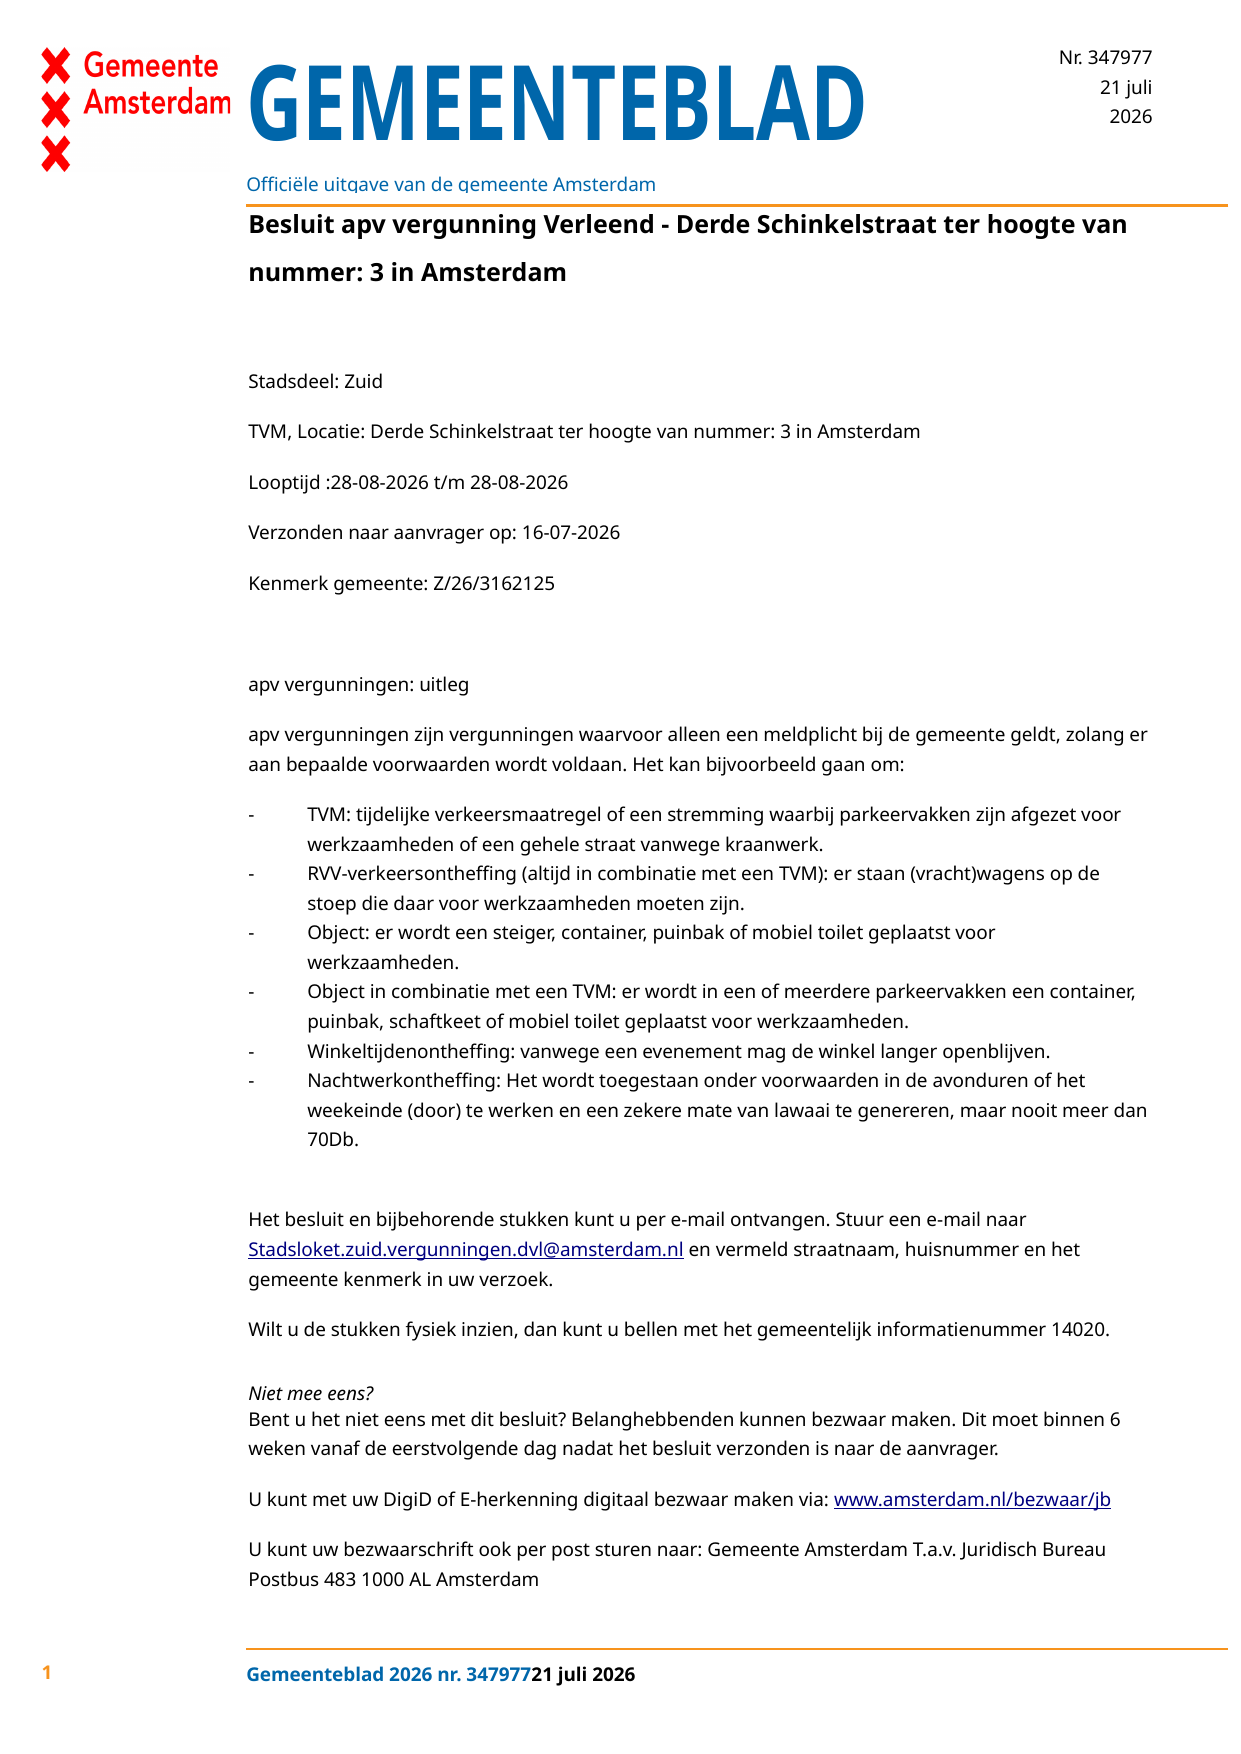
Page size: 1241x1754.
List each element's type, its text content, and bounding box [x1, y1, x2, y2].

text U kunt uw bezwaarschrift ook per post sturen naar: Gemeente Amsterdam T.a.v. Juridisch Bureau Postbus 483 1000 AL Amsterdam [248, 1536, 1152, 1592]
text apv vergunningen: uitleg [248, 671, 1152, 697]
list Nachtwerkontheffing: Het wordt toegestaan onder voorwaarden in de avonduren of het weekeinde (door) te werken en een zekere mate van lawaai te genereren, maar nooit meer dan 70Db. [248, 1067, 1152, 1152]
list RVV-verkeersontheffing (altijd in combinatie met een TVM): er staan (vracht)wagens op de stoep die daar voor werkzaamheden moeten zijn. [248, 860, 1152, 916]
text Bent u het niet eens met dit besluit? Belanghebbenden kunnen bezwaar maken. Dit moet binnen 6 weken vanaf de eerstvolgende dag nadat het besluit verzonden is naar de aanvrager. [248, 1406, 1152, 1461]
text apv vergunningen zijn vergunningen waarvoor alleen een meldplicht bij de gemeente geldt, zolang er aan bepaalde voorwaarden wordt voldaan. Het kan bijvoorbeeld gaan om: [248, 721, 1152, 777]
text Niet mee eens? [248, 1380, 1152, 1406]
list Winkeltijdenontheffing: vanwege een evenement mag de winkel langer openblijven. [248, 1038, 1152, 1064]
text U kunt met uw DigiD of E-herkenning digitaal bezwaar maken via: www.amsterdam.nl/bezwaar/jb [248, 1486, 1152, 1512]
text TVM, Locatie: Derde Schinkelstraat ter hoogte van nummer: 3 in Amsterdam [248, 419, 1152, 444]
list Object: er wordt een steiger, container, puinbak of mobiel toilet geplaatst voor werkzaamheden. [248, 919, 1152, 975]
text Het besluit en bijbehorende stukken kunt u per e-mail ontvangen. Stuur een e-mail naar Stadsloket.zuid.vergunningen.dvl@amsterdam.nl en vermeld straatnaam, huisnummer en het gemeente kenmerk in uw verzoek. [248, 1207, 1152, 1292]
list Object in combinatie met een TVM: er wordt in een of meerdere parkeervakken een container, puinbak, schaftkeet of mobiel toilet geplaatst voor werkzaamheden. [248, 979, 1152, 1034]
text Verzonden naar aanvrager op: 16-07-2026 [248, 519, 1152, 545]
text Stadsdeel: Zuid [248, 368, 1152, 394]
text Wilt u de stukken fysiek inzien, dan kunt u bellen met het gemeentelijk informatienummer 14020. [248, 1316, 1152, 1342]
text Looptijd :28-08-2026 t/m 28-08-2026 [248, 469, 1152, 495]
picture [41, 47, 231, 172]
list TVM: tijdelijke verkeersmaatregel of een stremming waarbij parkeervakken zijn afgezet voor werkzaamheden of een gehele straat vanwege kraanwerk. [248, 801, 1152, 857]
text Besluit apv vergunning Verleend - Derde Schinkelstraat ter hoogte van nummer: 3 in Amsterdam [248, 207, 1152, 288]
text Kenmerk gemeente: Z/26/3162125 [248, 570, 1152, 596]
